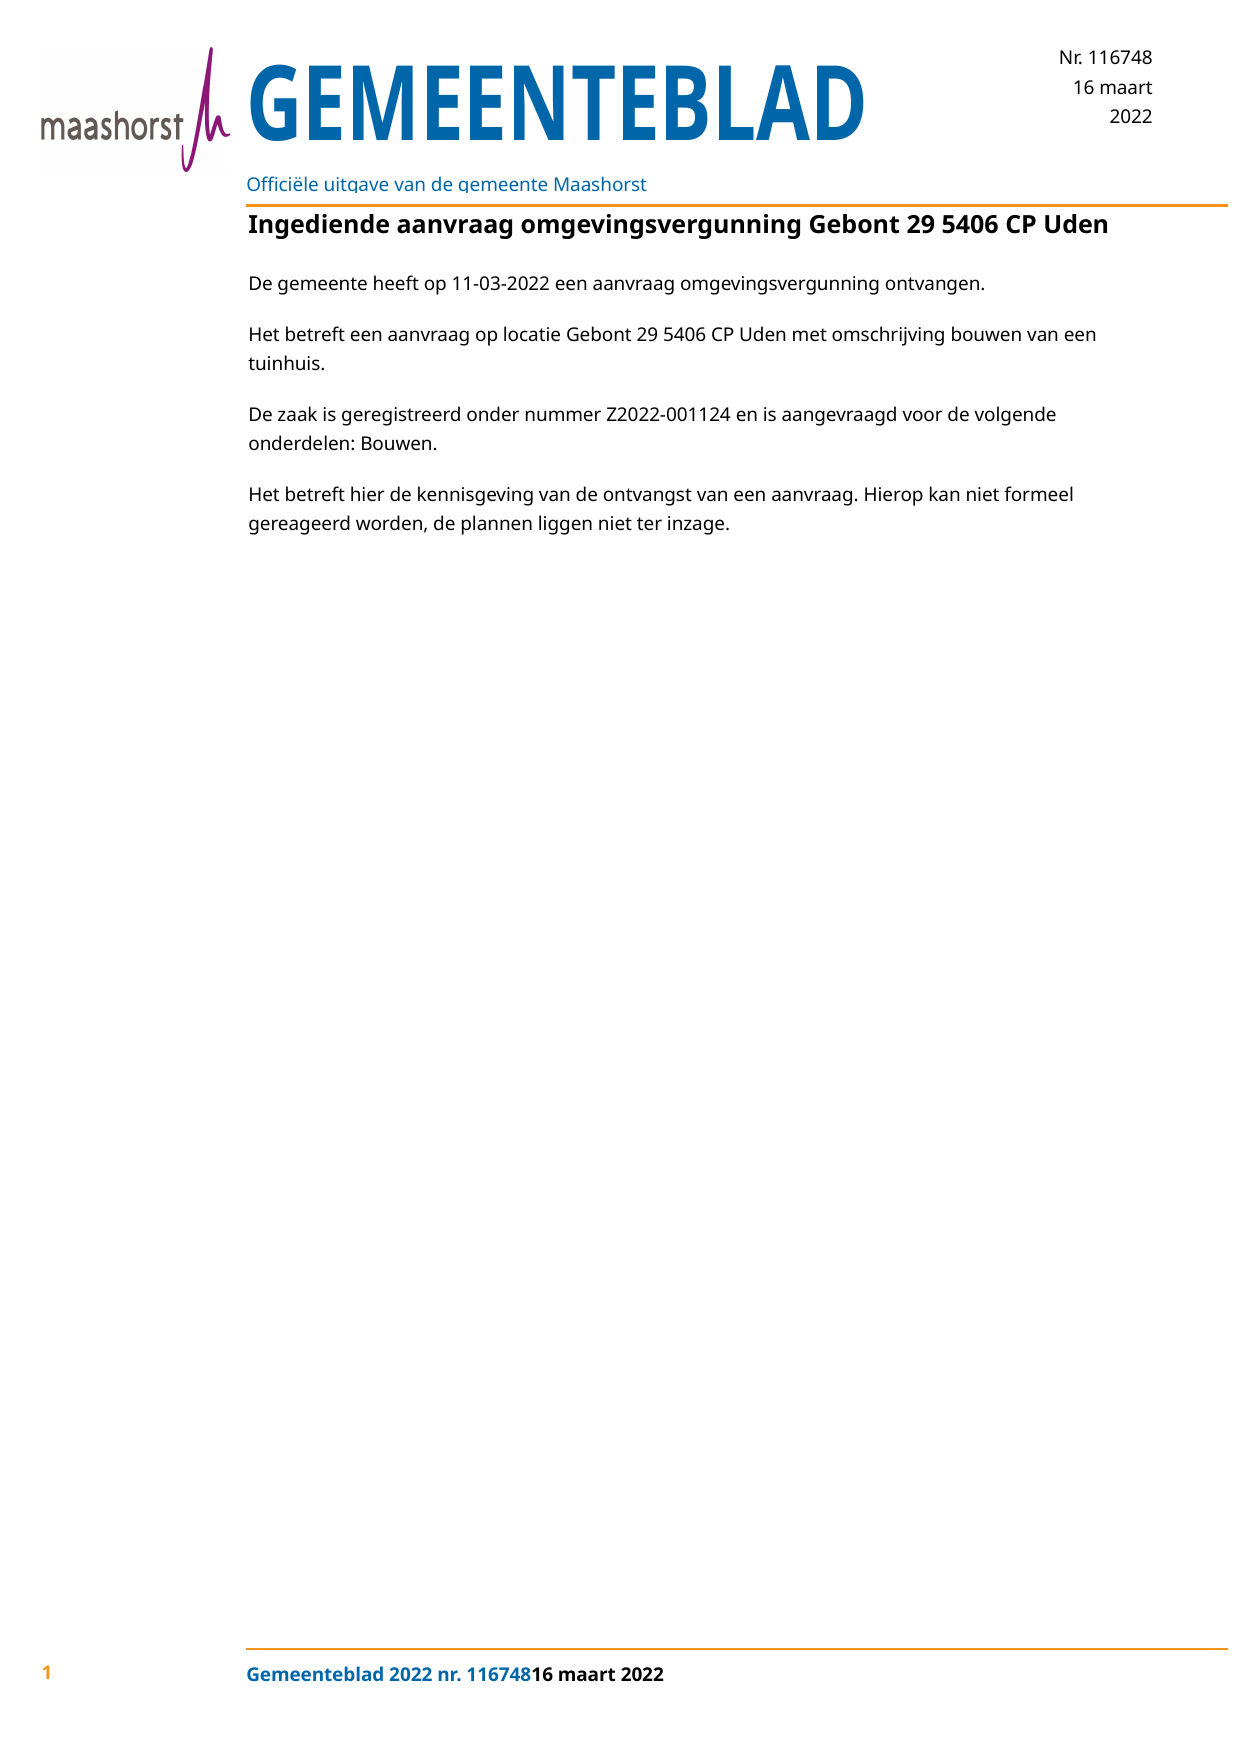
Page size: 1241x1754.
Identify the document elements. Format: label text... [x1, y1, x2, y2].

text De gemeente heeft op 11-03-2022 een aanvraag omgevingsvergunning ontvangen. [248, 270, 1152, 296]
text Het betreft een aanvraag op locatie Gebont 29 5406 CP Uden met omschrijving bouwen van een tuinhuis. [248, 321, 1152, 376]
text De zaak is geregistreerd onder nummer Z2022-001124 en is aangevraagd voor de volgende onderdelen: Bouwen. [248, 401, 1152, 456]
text Het betreft hier de kennisgeving van de ontvangst van een aanvraag. Hierop kan niet formeel gereageerd worden, de plannen liggen niet ter inzage. [248, 481, 1152, 536]
picture [41, 47, 231, 172]
text Ingediende aanvraag omgevingsvergunning Gebont 29 5406 CP Uden [248, 207, 1152, 241]
